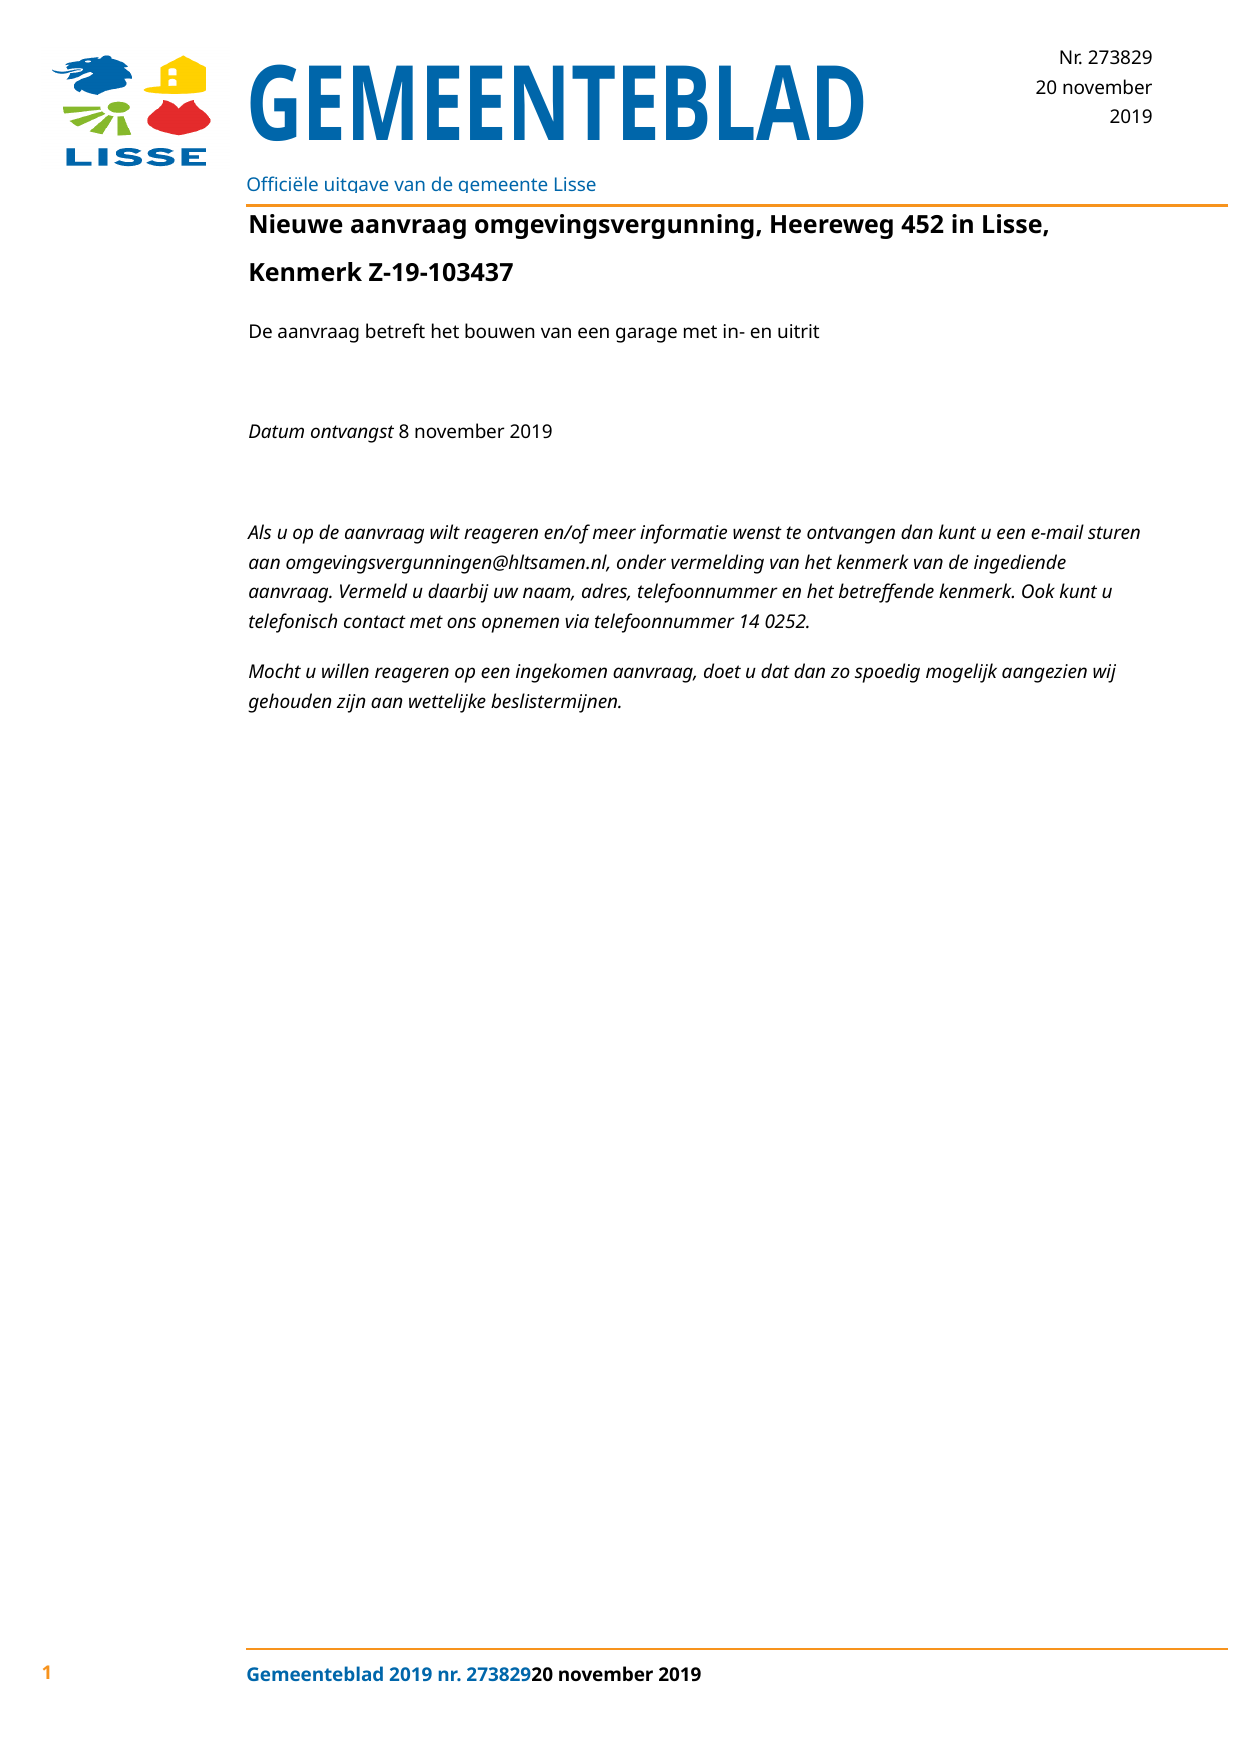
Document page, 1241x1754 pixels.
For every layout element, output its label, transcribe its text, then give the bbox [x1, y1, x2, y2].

text Als u op de aanvraag wilt reageren en/of meer informatie wenst te ontvangen dan kunt u een e-mail sturen aan omgevingsvergunningen@hltsamen.nl, onder vermelding van het kenmerk van de ingediende aanvraag. Vermeld u daarbij uw naam, adres, telefoonnummer en het betreffende kenmerk. Ook kunt u telefonisch contact met ons opnemen via telefoonnummer 14 0252. [248, 519, 1152, 634]
picture [41, 47, 231, 172]
text Datum ontvangst 8 november 2019 [248, 419, 1152, 444]
text De aanvraag betreft het bouwen van een garage met in- en uitrit [248, 318, 1152, 344]
text Nieuwe aanvraag omgevingsvergunning, Heereweg 452 in Lisse, Kenmerk Z-19-103437 [248, 207, 1152, 288]
text Mocht u willen reageren op een ingekomen aanvraag, doet u dat dan zo spoedig mogelijk aangezien wij gehouden zijn aan wettelijke beslistermijnen. [248, 659, 1152, 714]
